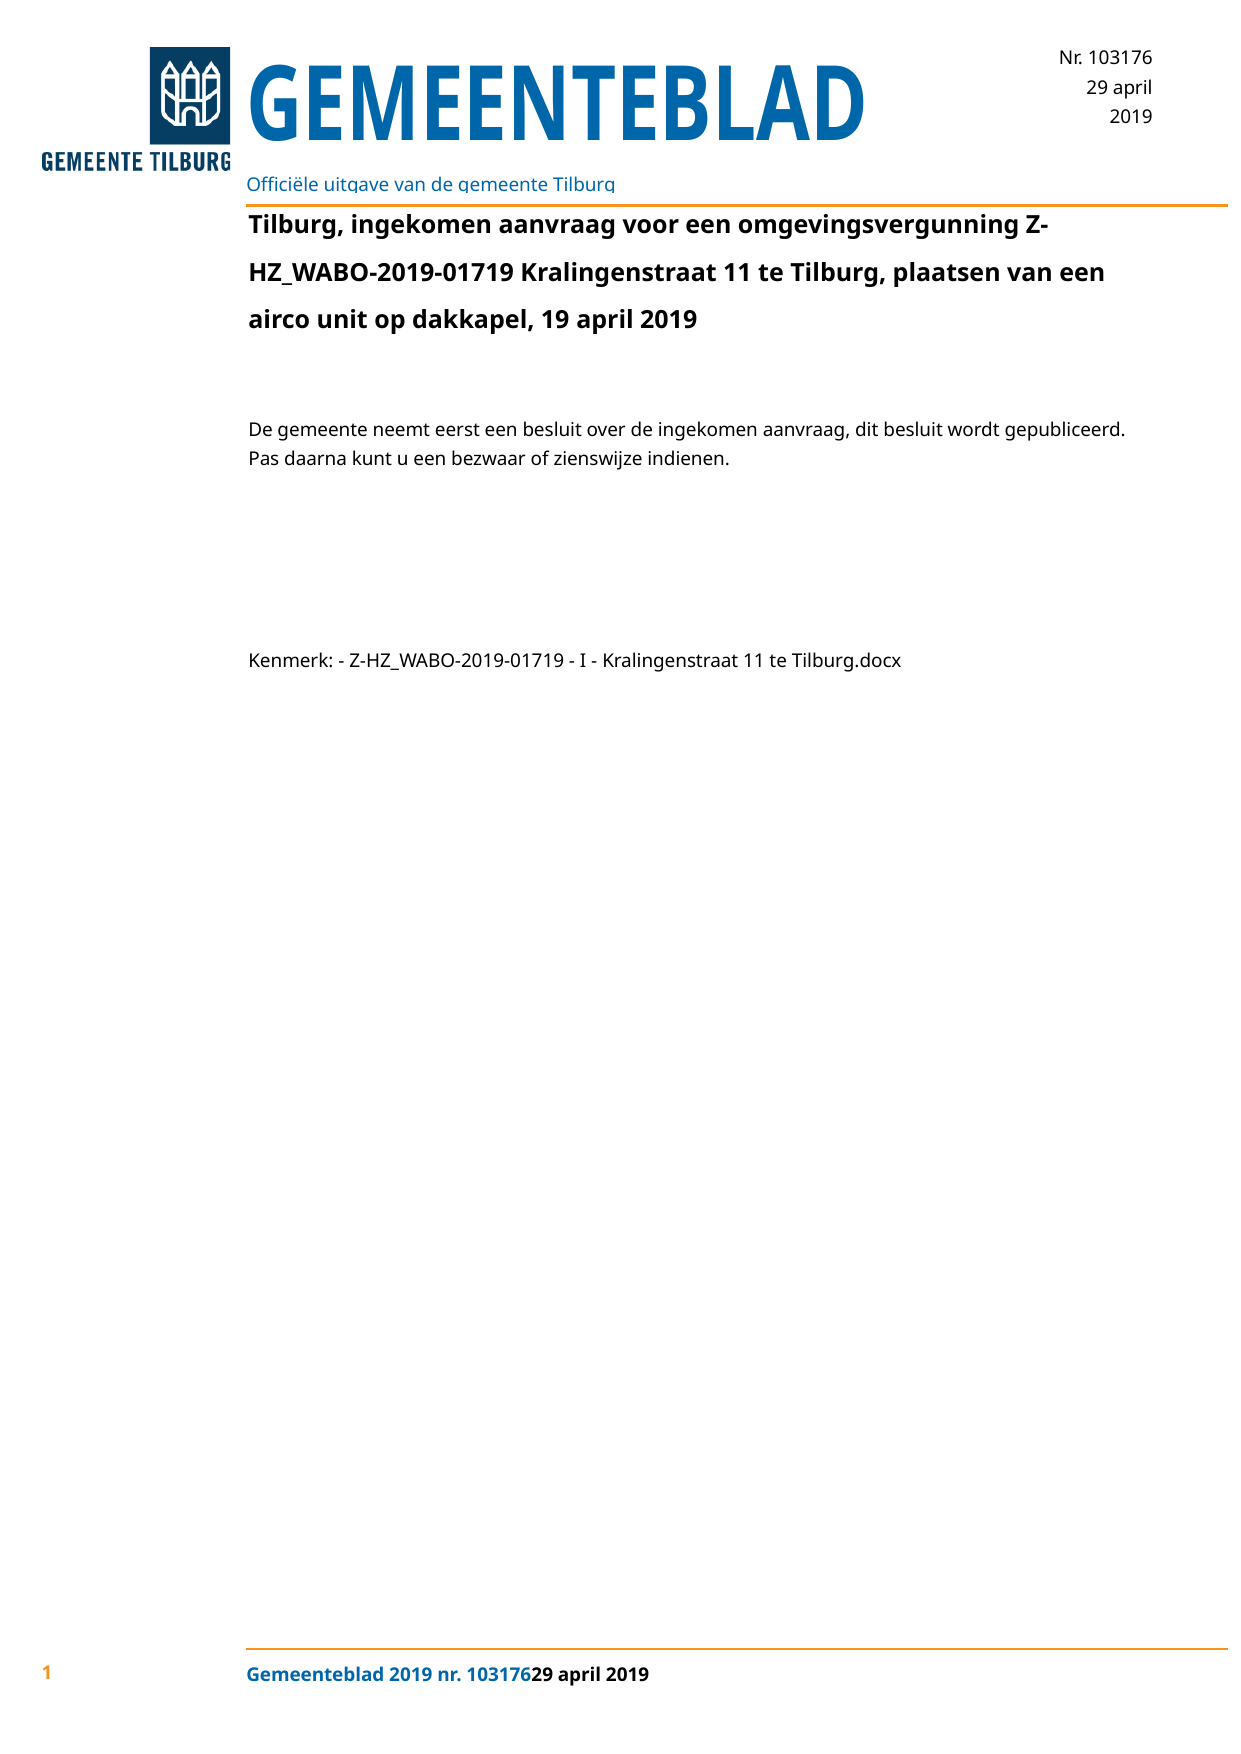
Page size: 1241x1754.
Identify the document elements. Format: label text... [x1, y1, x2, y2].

text Tilburg, ingekomen aanvraag voor een omgevingsvergunning Z-HZ_WABO-2019-01719 Kralingenstraat 11 te Tilburg, plaatsen van een airco unit op dakkapel, 19 april 2019 [248, 207, 1152, 336]
picture [41, 47, 231, 172]
text Kenmerk: - Z-HZ_WABO-2019-01719 - I - Kralingenstraat 11 te Tilburg.docx [248, 647, 1152, 673]
text De gemeente neemt eerst een besluit over de ingekomen aanvraag, dit besluit wordt gepubliceerd. Pas daarna kunt u een bezwaar of zienswijze indienen. [248, 416, 1152, 471]
